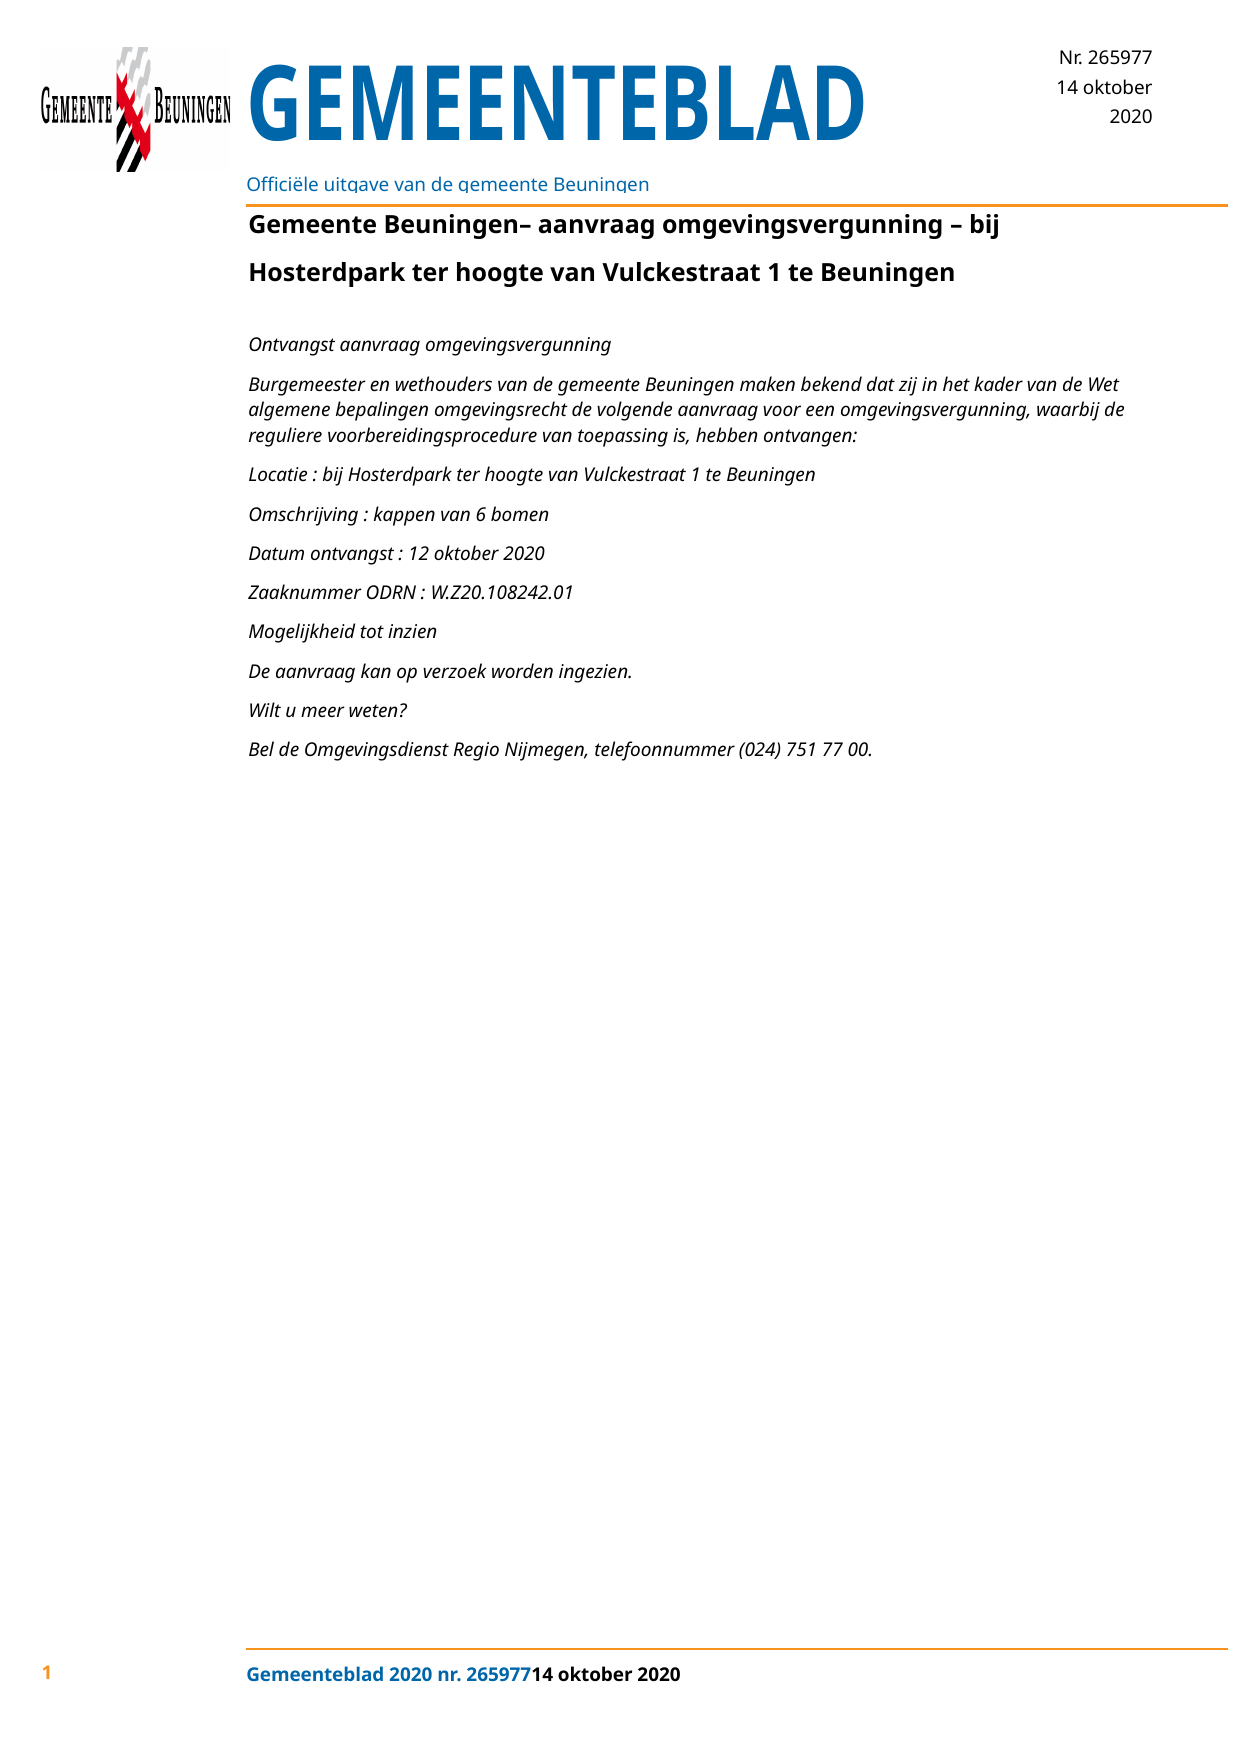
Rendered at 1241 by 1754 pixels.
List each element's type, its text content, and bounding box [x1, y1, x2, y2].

text Datum ontvangst : 12 oktober 2020 [248, 540, 1152, 566]
text Mogelijkheid tot inzien [248, 618, 1152, 644]
text Wilt u meer weten? [248, 697, 1152, 723]
text De aanvraag kan op verzoek worden ingezien. [248, 658, 1152, 683]
text Bel de Omgevingsdienst Regio Nijmegen, telefoonnummer (024) 751 77 00. [248, 736, 1152, 762]
text Gemeente Beuningen– aanvraag omgevingsvergunning – bij Hosterdpark ter hoogte van Vulckestraat 1 te Beuningen [248, 207, 1152, 288]
text Locatie : bij Hosterdpark ter hoogte van Vulckestraat 1 te Beuningen [248, 461, 1152, 487]
text Zaaknummer ODRN : W.Z20.108242.01 [248, 579, 1152, 605]
text Omschrijving : kappen van 6 bomen [248, 501, 1152, 526]
text Ontvangst aanvraag omgevingsvergunning [248, 331, 1152, 357]
picture [41, 47, 231, 172]
text Burgemeester en wethouders van de gemeente Beuningen maken bekend dat zij in het kader van de Wet algemene bepalingen omgevingsrecht de volgende aanvraag voor een omgevingsvergunning, waarbij de reguliere voorbereidingsprocedure van toepassing is, hebben ontvangen: [248, 371, 1152, 448]
